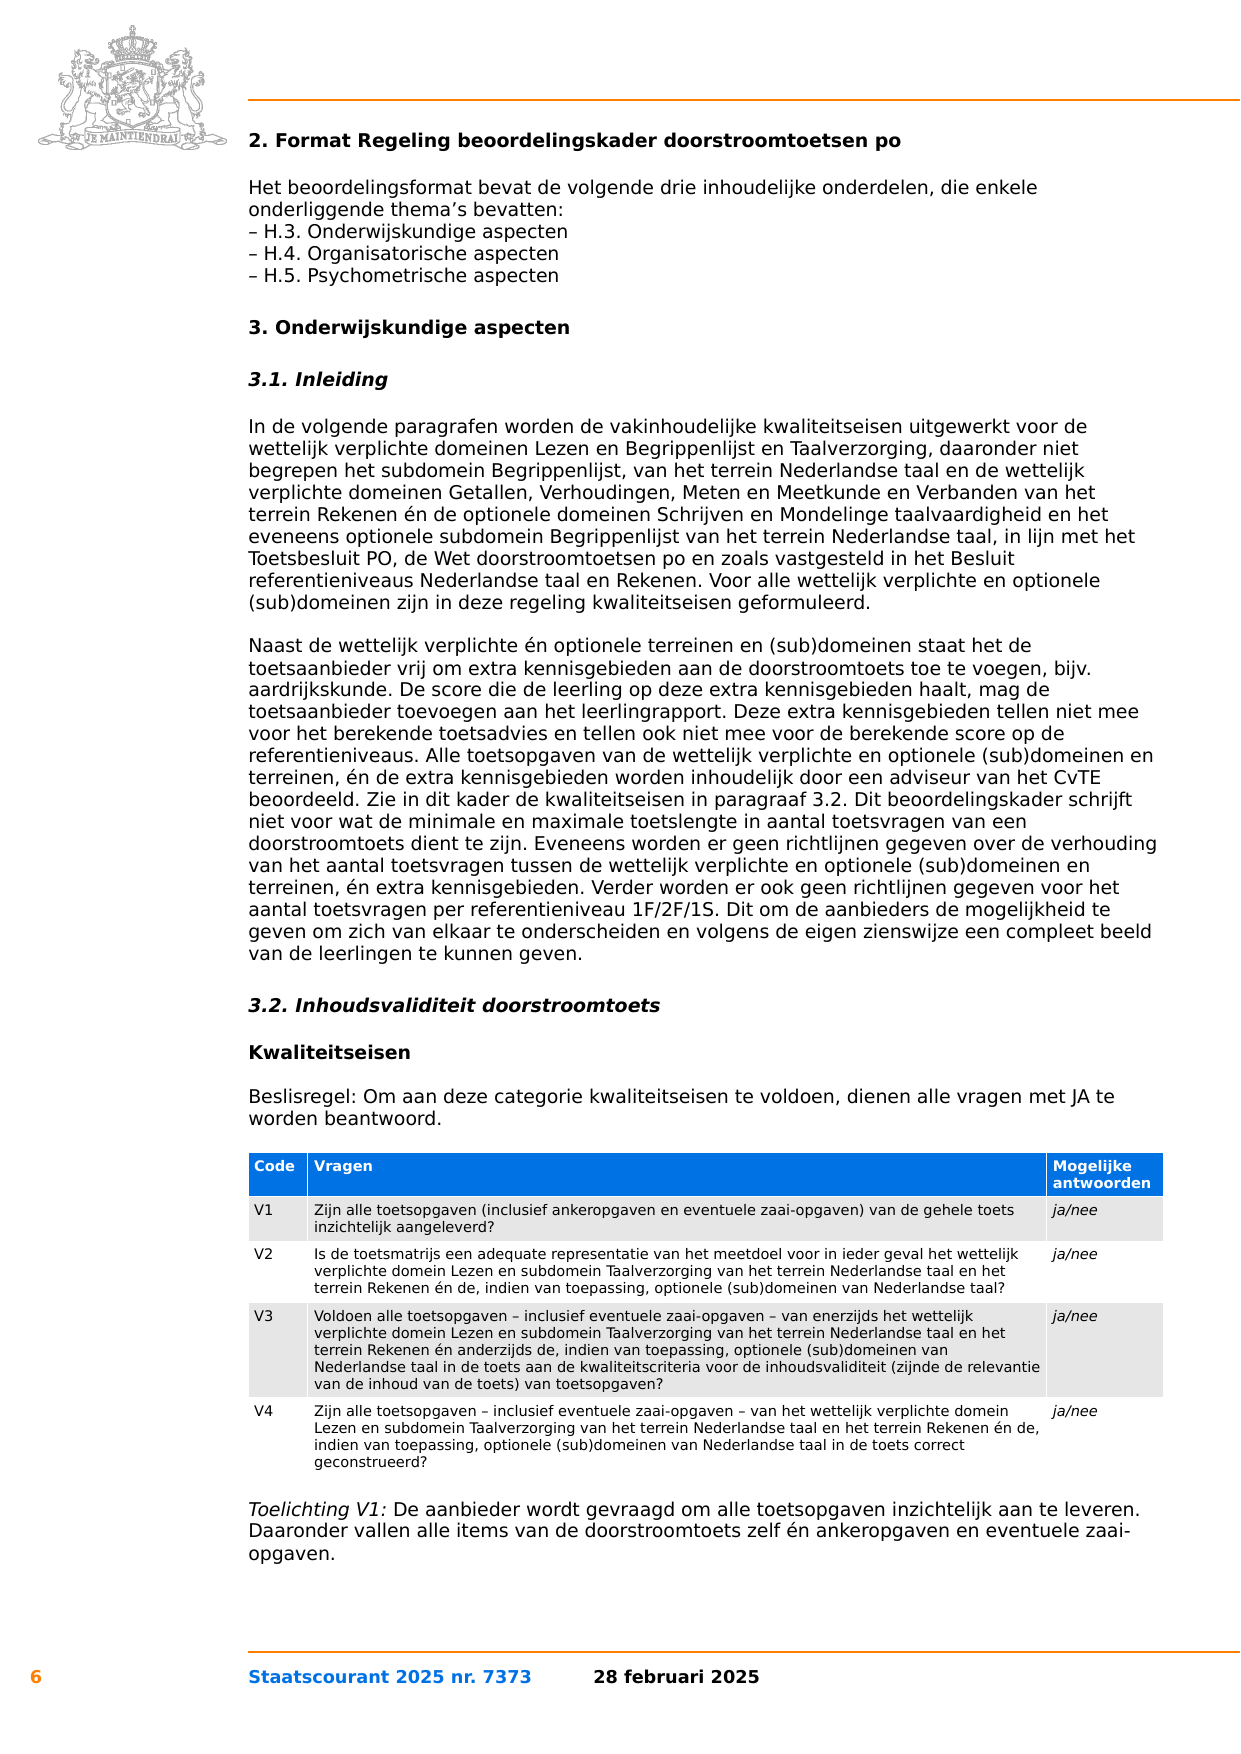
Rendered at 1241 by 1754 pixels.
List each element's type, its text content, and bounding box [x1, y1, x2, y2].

text Het beoordelingsformat bevat de volgende drie inhoudelijke onderdelen, die enkele onderliggende thema’s bevatten: [248, 177, 1163, 221]
text – H.5. Psychometrische aspecten [248, 265, 1163, 287]
text – H.4. Organisatorische aspecten [248, 243, 1163, 265]
table_cell ja/nee [1047, 1398, 1163, 1476]
subtitle 2. Format Regeling beoordelingskader doorstroomtoetsen po [248, 130, 1163, 152]
table_cell ja/nee [1047, 1197, 1163, 1241]
table_cell V2 [249, 1242, 307, 1302]
text Toelichting V1: De aanbieder wordt gevraagd om alle toetsopgaven inzichtelijk aan te leveren. Daaronder vallen alle items van de doorstroomtoets zelf én ankeropgaven en eventuele zaai-opgaven. [248, 1498, 1163, 1564]
table_header Code [249, 1153, 307, 1196]
table_cell Voldoen alle toetsopgaven – inclusief eventuele zaai-opgaven – van enerzijds het wettelijk verplichte domein Lezen en subdomein Taalverzorging van het terrein Nederlandse taal en het terrein Rekenen én anderzijds de, indien van toepassing, optionele (sub)domeinen van Nederlandse taal in de toets aan de kwaliteitscriteria voor de inhoudsvaliditeit (zijnde de relevantie van de inhoud van de toets) van toetsopgaven? [308, 1303, 1046, 1397]
subtitle 3.1. Inleiding [248, 369, 1163, 391]
subtitle 3. Onderwijskundige aspecten [248, 317, 1163, 339]
text Naast de wettelijk verplichte én optionele terreinen en (sub)domeinen staat het de toetsaanbieder vrij om extra kennisgebieden aan de doorstroomtoets toe te voegen, bijv. aardrijkskunde. De score die de leerling op deze extra kennisgebieden haalt, mag de toetsaanbieder toevoegen aan het leerlingrapport. Deze extra kennisgebieden tellen niet mee voor het berekende toetsadvies en tellen ook niet mee voor de berekende score op de referentieniveaus. Alle toetsopgaven van de wettelijk verplichte en optionele (sub)domeinen en terreinen, én de extra kennisgebieden worden inhoudelijk door een adviseur van het CvTE beoordeeld. Zie in dit kader de kwaliteitseisen in paragraaf 3.2. Dit beoordelingskader schrijft niet voor wat de minimale en maximale toetslengte in aantal toetsvragen van een doorstroomtoets dient te zijn. Eveneens worden er geen richtlijnen gegeven over de verhouding van het aantal toetsvragen tussen de wettelijk verplichte en optionele (sub)domeinen en terreinen, én extra kennisgebieden. Verder worden er ook geen richtlijnen gegeven voor het aantal toetsvragen per referentieniveau 1F/2F/1S. Dit om de aanbieders de mogelijkheid te geven om zich van elkaar te onderscheiden en volgens de eigen zienswijze een compleet beeld van de leerlingen te kunnen geven. [248, 635, 1163, 965]
table_cell Zijn alle toetsopgaven (inclusief ankeropgaven en eventuele zaai-opgaven) van de gehele toets inzichtelijk aangeleverd? [308, 1197, 1046, 1241]
table_header Vragen [308, 1153, 1046, 1196]
subtitle Kwaliteitseisen [248, 1042, 1163, 1064]
text – H.3. Onderwijskundige aspecten [248, 221, 1163, 243]
text Beslisregel: Om aan deze categorie kwaliteitseisen te voldoen, dienen alle vragen met JA te worden beantwoord. [248, 1086, 1163, 1130]
table_cell Is de toetsmatrijs een adequate representatie van het meetdoel voor in ieder geval het wettelijk verplichte domein Lezen en subdomein Taalverzorging van het terrein Nederlandse taal en het terrein Rekenen én de, indien van toepassing, optionele (sub)domeinen van Nederlandse taal? [308, 1242, 1046, 1302]
table_cell V4 [249, 1398, 307, 1476]
table_cell Zijn alle toetsopgaven – inclusief eventuele zaai-opgaven – van het wettelijk verplichte domein Lezen en subdomein Taalverzorging van het terrein Nederlandse taal en het terrein Rekenen én de, indien van toepassing, optionele (sub)domeinen van Nederlandse taal in de toets correct geconstrueerd? [308, 1398, 1046, 1476]
table_cell ja/nee [1047, 1242, 1163, 1302]
table_cell V3 [249, 1303, 307, 1397]
picture [38, 25, 227, 150]
text In de volgende paragrafen worden de vakinhoudelijke kwaliteitseisen uitgewerkt voor de wettelijk verplichte domeinen Lezen en Begrippenlijst en Taalverzorging, daaronder niet begrepen het subdomein Begrippenlijst, van het terrein Nederlandse taal en de wettelijk verplichte domeinen Getallen, Verhoudingen, Meten en Meetkunde en Verbanden van het terrein Rekenen én de optionele domeinen Schrijven en Mondelinge taalvaardigheid en het eveneens optionele subdomein Begrippenlijst van het terrein Nederlandse taal, in lijn met het Toetsbesluit PO, de Wet doorstroomtoetsen po en zoals vastgesteld in het Besluit referentieniveaus Nederlandse taal en Rekenen. Voor alle wettelijk verplichte en optionele (sub)domeinen zijn in deze regeling kwaliteitseisen geformuleerd. [248, 416, 1163, 613]
subtitle 3.2. Inhoudsvaliditeit doorstroomtoets [248, 995, 1163, 1017]
table_header Mogelijke antwoorden [1047, 1153, 1163, 1196]
table_cell V1 [249, 1197, 307, 1241]
table_cell ja/nee [1047, 1303, 1163, 1397]
